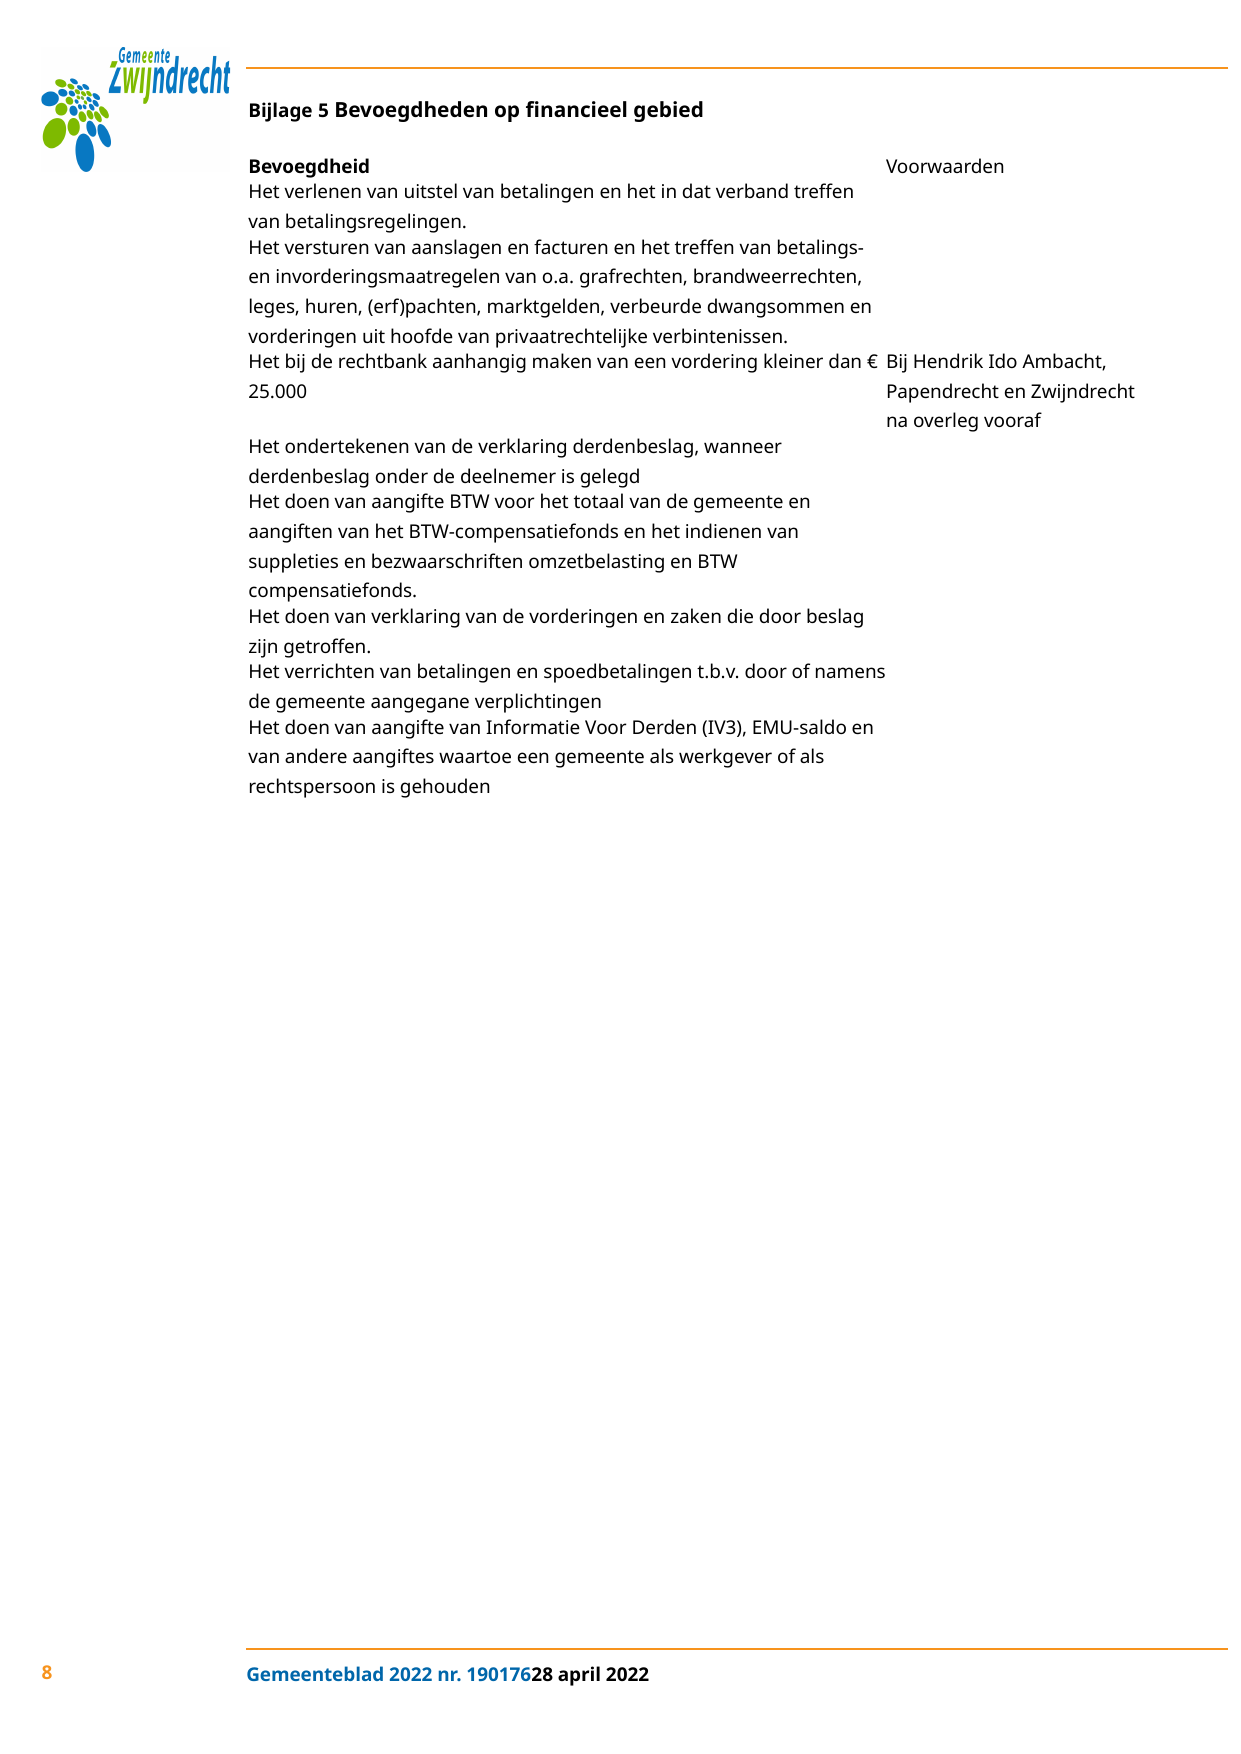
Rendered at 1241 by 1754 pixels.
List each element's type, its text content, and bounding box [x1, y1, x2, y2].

table_cell [886, 179, 1152, 234]
table_cell Het bij de rechtbank aanhangig maken van een vordering kleiner dan € 25.000 [248, 349, 886, 433]
table_cell [886, 434, 1152, 489]
table_cell [886, 714, 1152, 828]
table_cell [886, 659, 1152, 714]
table_cell Het doen van verklaring van de vorderingen en zaken die door beslag zijn getroffen. [248, 603, 886, 658]
table_cell Het ondertekenen van de verklaring derdenbeslag, wanneer derdenbeslag onder de deelnemer is gelegd [248, 434, 886, 489]
table_cell Het verlenen van uitstel van betalingen en het in dat verband treffen van betalingsregelingen. [248, 179, 886, 234]
table_cell Bij Hendrik Ido Ambacht, Papendrecht en Zwijndrecht na overleg vooraf [886, 349, 1152, 433]
table_cell [886, 603, 1152, 658]
table_header Voorwaarden [886, 153, 1152, 179]
table_cell [886, 489, 1152, 603]
table_cell Het doen van aangifte BTW voor het totaal van de gemeente en aangiften van het BTW-compensatiefonds en het indienen van suppleties en bezwaarschriften omzetbelasting en BTW compensatiefonds. [248, 489, 886, 603]
table_cell Het doen van aangifte van Informatie Voor Derden (IV3), EMU-saldo en van andere aangiftes waartoe een gemeente als werkgever of als rechtspersoon is gehouden [248, 714, 886, 828]
table_cell Het verrichten van betalingen en spoedbetalingen t.b.v. door of namens de gemeente aangegane verplichtingen [248, 659, 886, 714]
table_cell [886, 234, 1152, 348]
text Bijlage 5 Bevoegdheden op financieel gebied [248, 95, 1152, 123]
table_cell Het versturen van aanslagen en facturen en het treffen van betalings- en invorderingsmaatregelen van o.a. grafrechten, brandweerrechten, leges, huren, (erf)pachten, marktgelden, verbeurde dwangsommen en vorderingen uit hoofde van privaatrechtelijke verbintenissen. [248, 234, 886, 348]
picture [41, 47, 231, 172]
table_header Bevoegdheid [248, 153, 886, 179]
